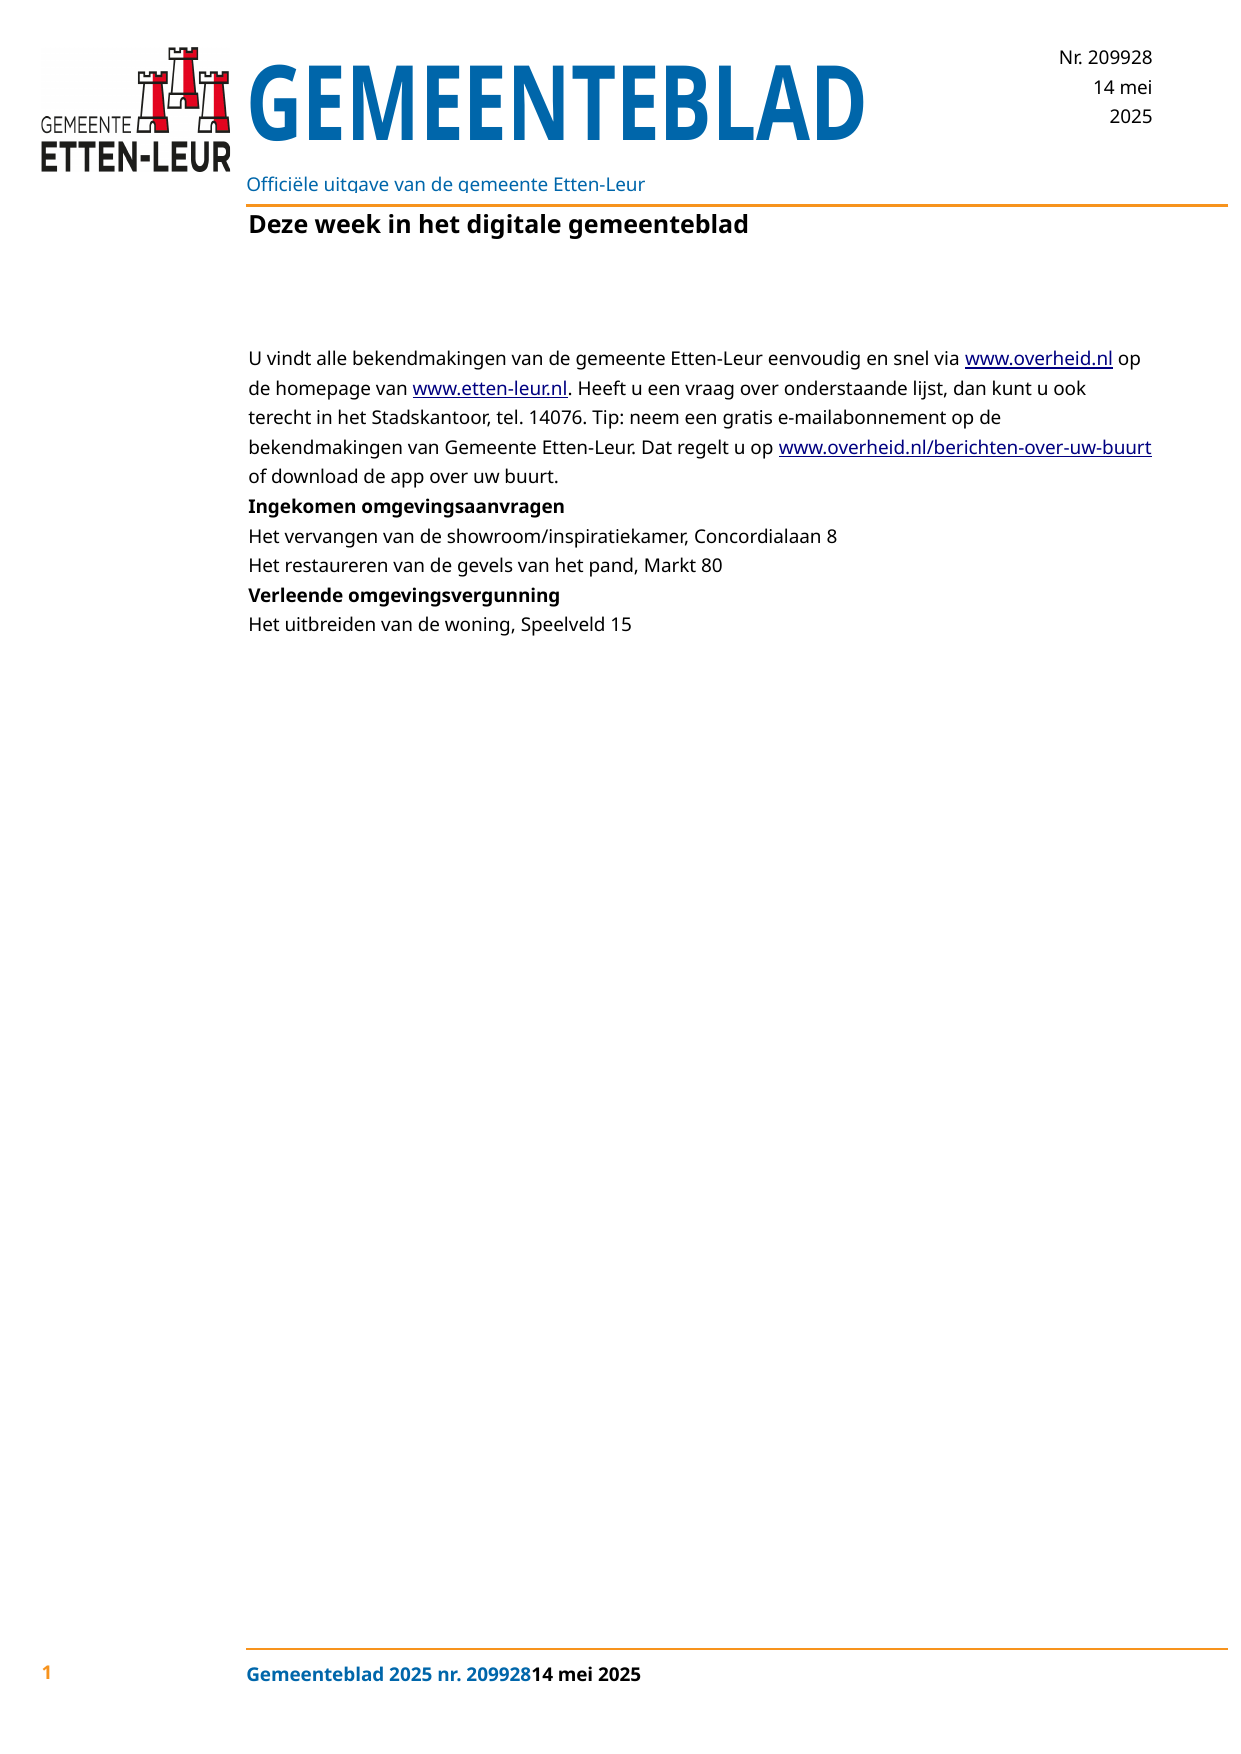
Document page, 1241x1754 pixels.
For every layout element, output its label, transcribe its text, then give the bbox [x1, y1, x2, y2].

text U vindt alle bekendmakingen van de gemeente Etten-Leur eenvoudig en snel via www.overheid.nl op de homepage van www.etten-leur.nl. Heeft u een vraag over onderstaande lijst, dan kunt u ook terecht in het Stadskantoor, tel. 14076. Tip: neem een gratis e-mailabonnement op de bekendmakingen van Gemeente Etten-Leur. Dat regelt u op www.overheid.nl/berichten-over-uw-buurt of download de app over uw buurt. [248, 345, 1152, 489]
text Het restaureren van de gevels van het pand, Markt 80 [248, 552, 1152, 578]
text Ingekomen omgevingsaanvragen [248, 493, 1152, 519]
text Deze week in het digitale gemeenteblad [248, 207, 1152, 241]
text Het uitbreiden van de woning, Speelveld 15 [248, 612, 1152, 637]
picture [41, 47, 231, 172]
text Het vervangen van de showroom/inspiratiekamer, Concordialaan 8 [248, 523, 1152, 548]
text Verleende omgevingsvergunning [248, 582, 1152, 608]
